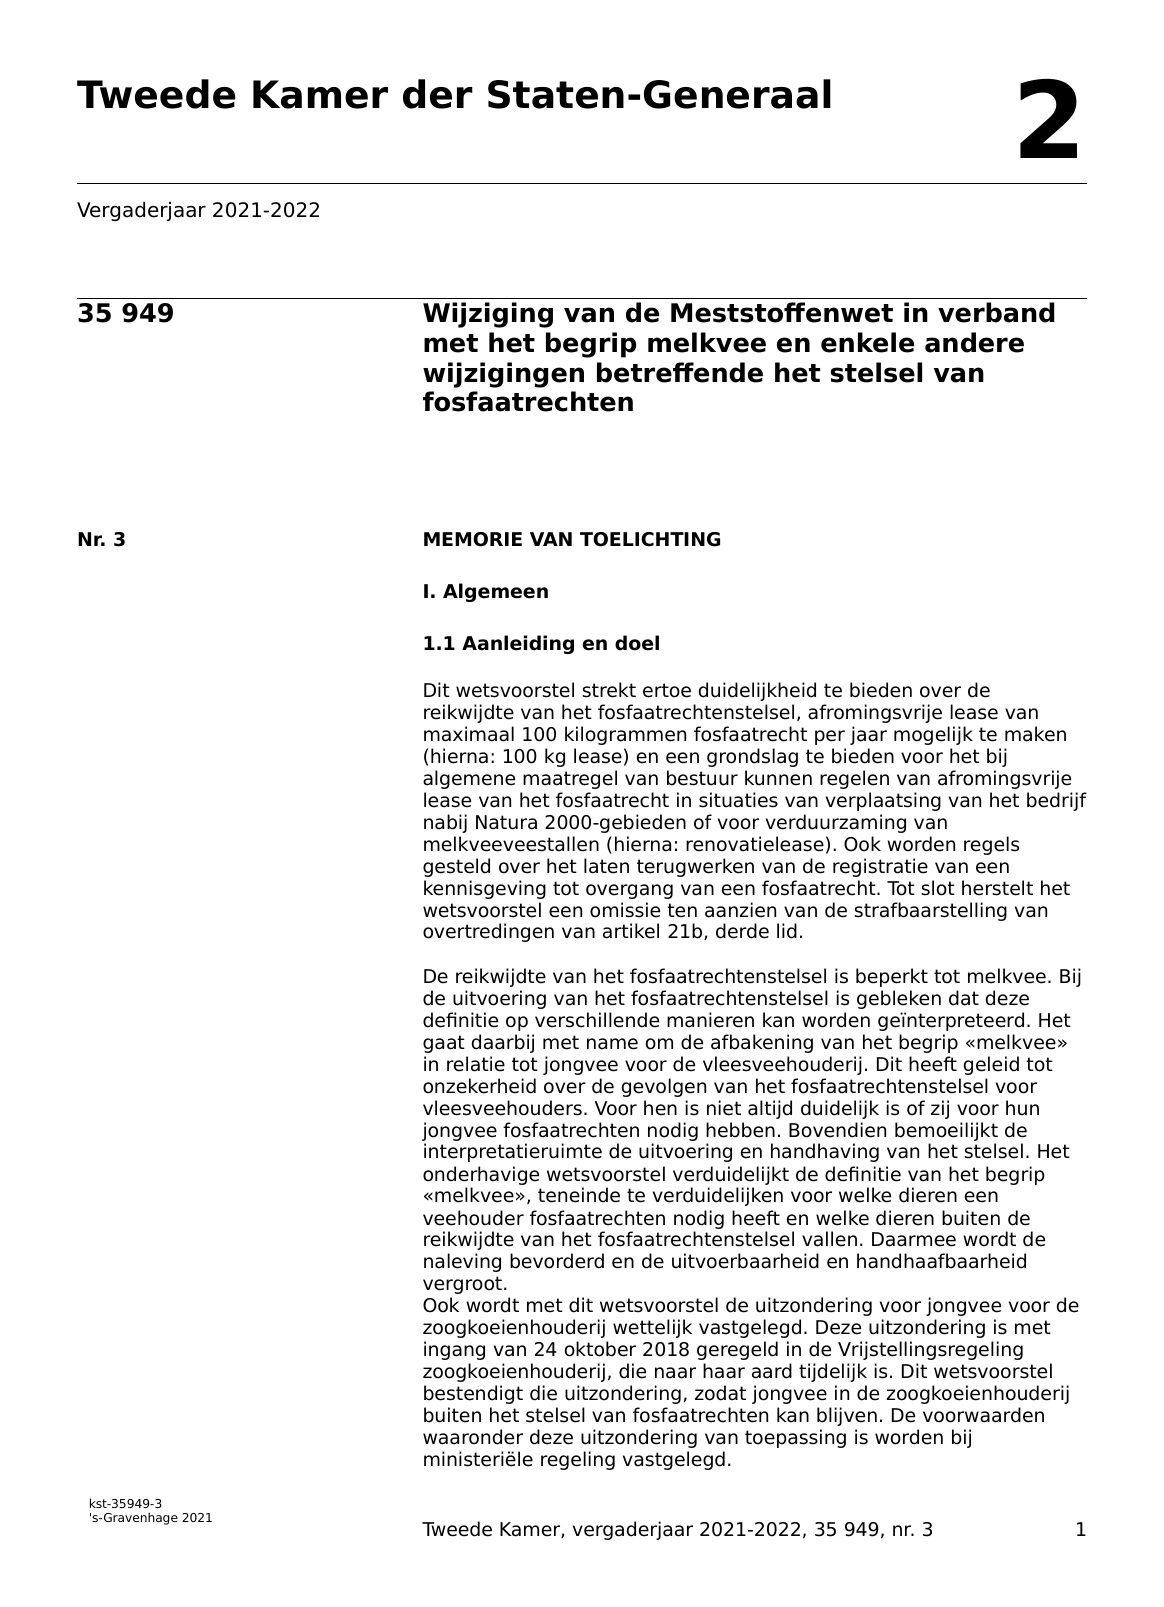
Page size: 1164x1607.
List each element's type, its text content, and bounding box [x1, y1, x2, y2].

text kst-35949-3 [88, 1497, 323, 1511]
table_header Tweede Kamer der Staten-Generaal [77, 59, 886, 183]
text 's-Gravenhage 2021 [88, 1511, 323, 1525]
subtitle I. Algemeen [422, 581, 1087, 603]
text Dit wetsvoorstel strekt ertoe duidelijkheid te bieden over de reikwijdte van het fosfaatrechtenstelsel, afromingsvrije lease van maximaal 100 kilogrammen fosfaatrecht per jaar mogelijk te maken (hierna: 100 kg lease) en een grondslag te bieden voor het bij algemene maatregel van bestuur kunnen regelen van afromingsvrije lease van het fosfaatrecht in situaties van verplaatsing van het bedrijf nabij Natura 2000-gebieden of voor verduurzaming van melkveeveestallen (hierna: renovatielease). Ook worden regels gesteld over het laten terugwerken van de registratie van een kennisgeving tot overgang van een fosfaatrecht. Tot slot herstelt het wetsvoorstel een omissie ten aanzien van de strafbaarstelling van overtredingen van artikel 21b, derde lid. [422, 680, 1087, 943]
text De reikwijdte van het fosfaatrechtenstelsel is beperkt tot melkvee. Bij de uitvoering van het fosfaatrechtenstelsel is gebleken dat deze definitie op verschillende manieren kan worden geïnterpreteerd. Het gaat daarbij met name om de afbakening van het begrip «melkvee» in relatie tot jongvee voor de vleesveehouderij. Dit heeft geleid tot onzekerheid over de gevolgen van het fosfaatrechtenstelsel voor vleesveehouders. Voor hen is niet altijd duidelijk is of zij voor hun jongvee fosfaatrechten nodig hebben. Bovendien bemoeilijkt de interpretatieruimte de uitvoering en handhaving van het stelsel. Het onderhavige wetsvoorstel verduidelijkt de definitie van het begrip «melkvee», teneinde te verduidelijken voor welke dieren een veehouder fosfaatrechten nodig heeft en welke dieren buiten de reikwijdte van het fosfaatrechtenstelsel vallen. Daarmee wordt de naleving bevorderd en de uitvoerbaarheid en handhaafbaarheid vergroot. [422, 966, 1087, 1295]
subtitle Nr. 3 MEMORIE VAN TOELICHTING [77, 529, 1087, 551]
subtitle 1.1 Aanleiding en doel [422, 633, 1087, 655]
table_header 2 [886, 59, 1087, 183]
subtitle 35 949 Wijziging van de Meststoffenwet in verband met het begrip melkvee en enkele andere wijzigingen betreffende het stelsel van fosfaatrechten [77, 299, 1087, 418]
table_cell Vergaderjaar 2021-2022 [77, 184, 1087, 298]
text Ook wordt met dit wetsvoorstel de uitzondering voor jongvee voor de zoogkoeienhouderij wettelijk vastgelegd. Deze uitzondering is met ingang van 24 oktober 2018 geregeld in de Vrijstellingsregeling zoogkoeienhouderij, die naar haar aard tijdelijk is. Dit wetsvoorstel bestendigt die uitzondering, zodat jongvee in de zoogkoeienhouderij buiten het stelsel van fosfaatrechten kan blijven. De voorwaarden waaronder deze uitzondering van toepassing is worden bij ministeriële regeling vastgelegd. [422, 1295, 1087, 1471]
